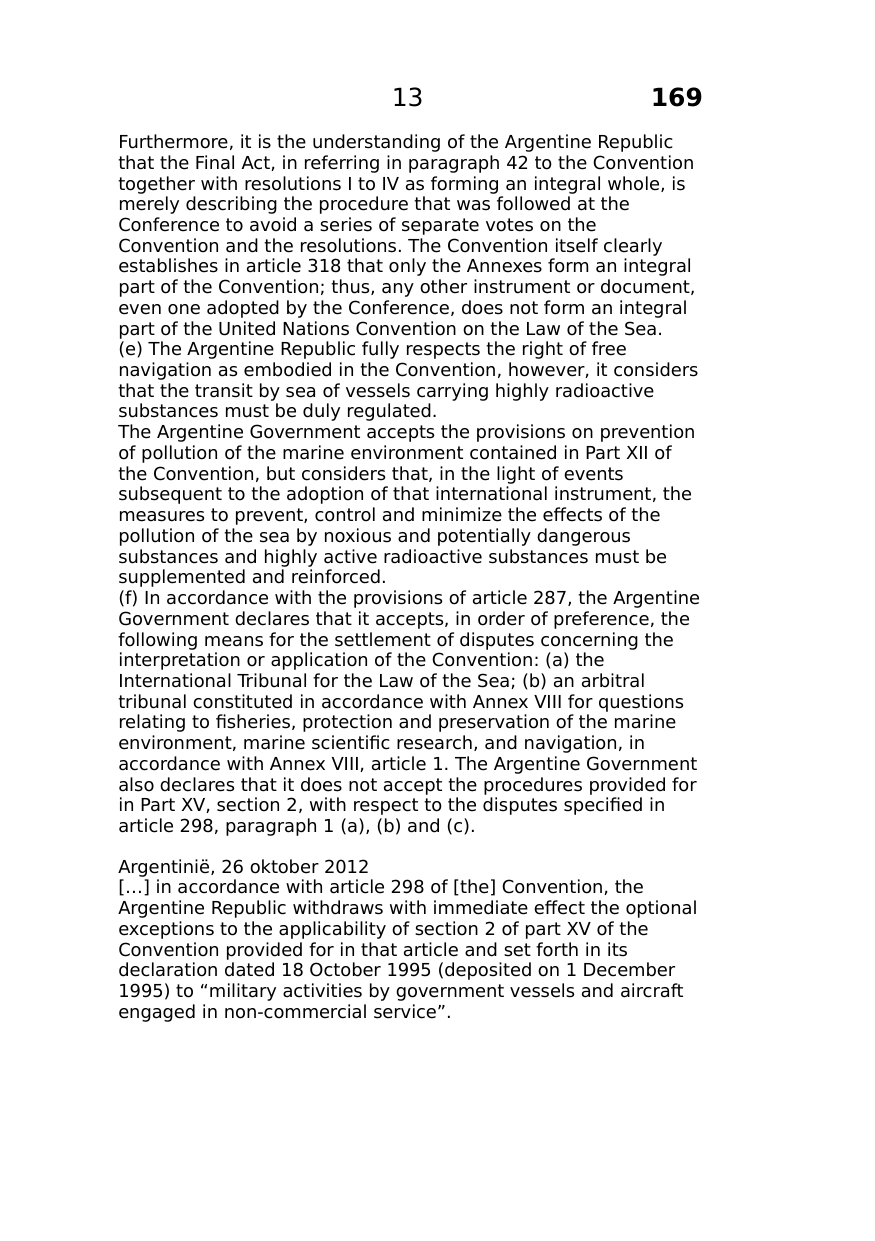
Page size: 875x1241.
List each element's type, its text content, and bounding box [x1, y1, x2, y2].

text The Argentine Government accepts the provisions on prevention of pollution of the marine environment contained in Part XII of the Convention, but considers that, in the light of events subsequent to the adoption of that international instrument, the measures to prevent, control and minimize the effects of the pollution of the sea by noxious and potentially dangerous substances and highly active radioactive substances must be supplemented and reinforced. [118, 422, 703, 588]
text (e) The Argentine Republic fully respects the right of free navigation as embodied in the Convention, however, it considers that the transit by sea of vessels carrying highly radioactive substances must be duly regulated. [118, 339, 703, 422]
text […] in accordance with article 298 of [the] Convention, the Argentine Republic withdraws with immediate effect the optional exceptions to the applicability of section 2 of part XV of the Convention provided for in that article and set forth in its declaration dated 18 October 1995 (deposited on 1 December 1995) to “military activities by government vessels and aircraft engaged in non-commercial service”. [118, 877, 703, 1022]
text (f) In accordance with the provisions of article 287, the Argentine Government declares that it accepts, in order of preference, the following means for the settlement of disputes concerning the interpretation or application of the Convention: (a) the International Tribunal for the Law of the Sea; (b) an arbitral tribunal constituted in accordance with Annex VIII for questions relating to fisheries, protection and preservation of the marine environment, marine scientific research, and navigation, in accordance with Annex VIII, article 1. The Argentine Government also declares that it does not accept the procedures provided for in Part XV, section 2, with respect to the disputes specified in article 298, paragraph 1 (a), (b) and (c). [118, 588, 703, 837]
text Furthermore, it is the understanding of the Argentine Republic that the Final Act, in referring in paragraph 42 to the Convention together with resolutions I to IV as forming an integral whole, is merely describing the procedure that was followed at the Conference to avoid a series of separate votes on the Convention and the resolutions. The Convention itself clearly establishes in article 318 that only the Annexes form an integral part of the Convention; thus, any other instrument or document, even one adopted by the Conference, does not form an integral part of the United Nations Convention on the Law of the Sea. [118, 132, 703, 339]
text Argentinië, 26 oktober 2012 [118, 857, 703, 877]
